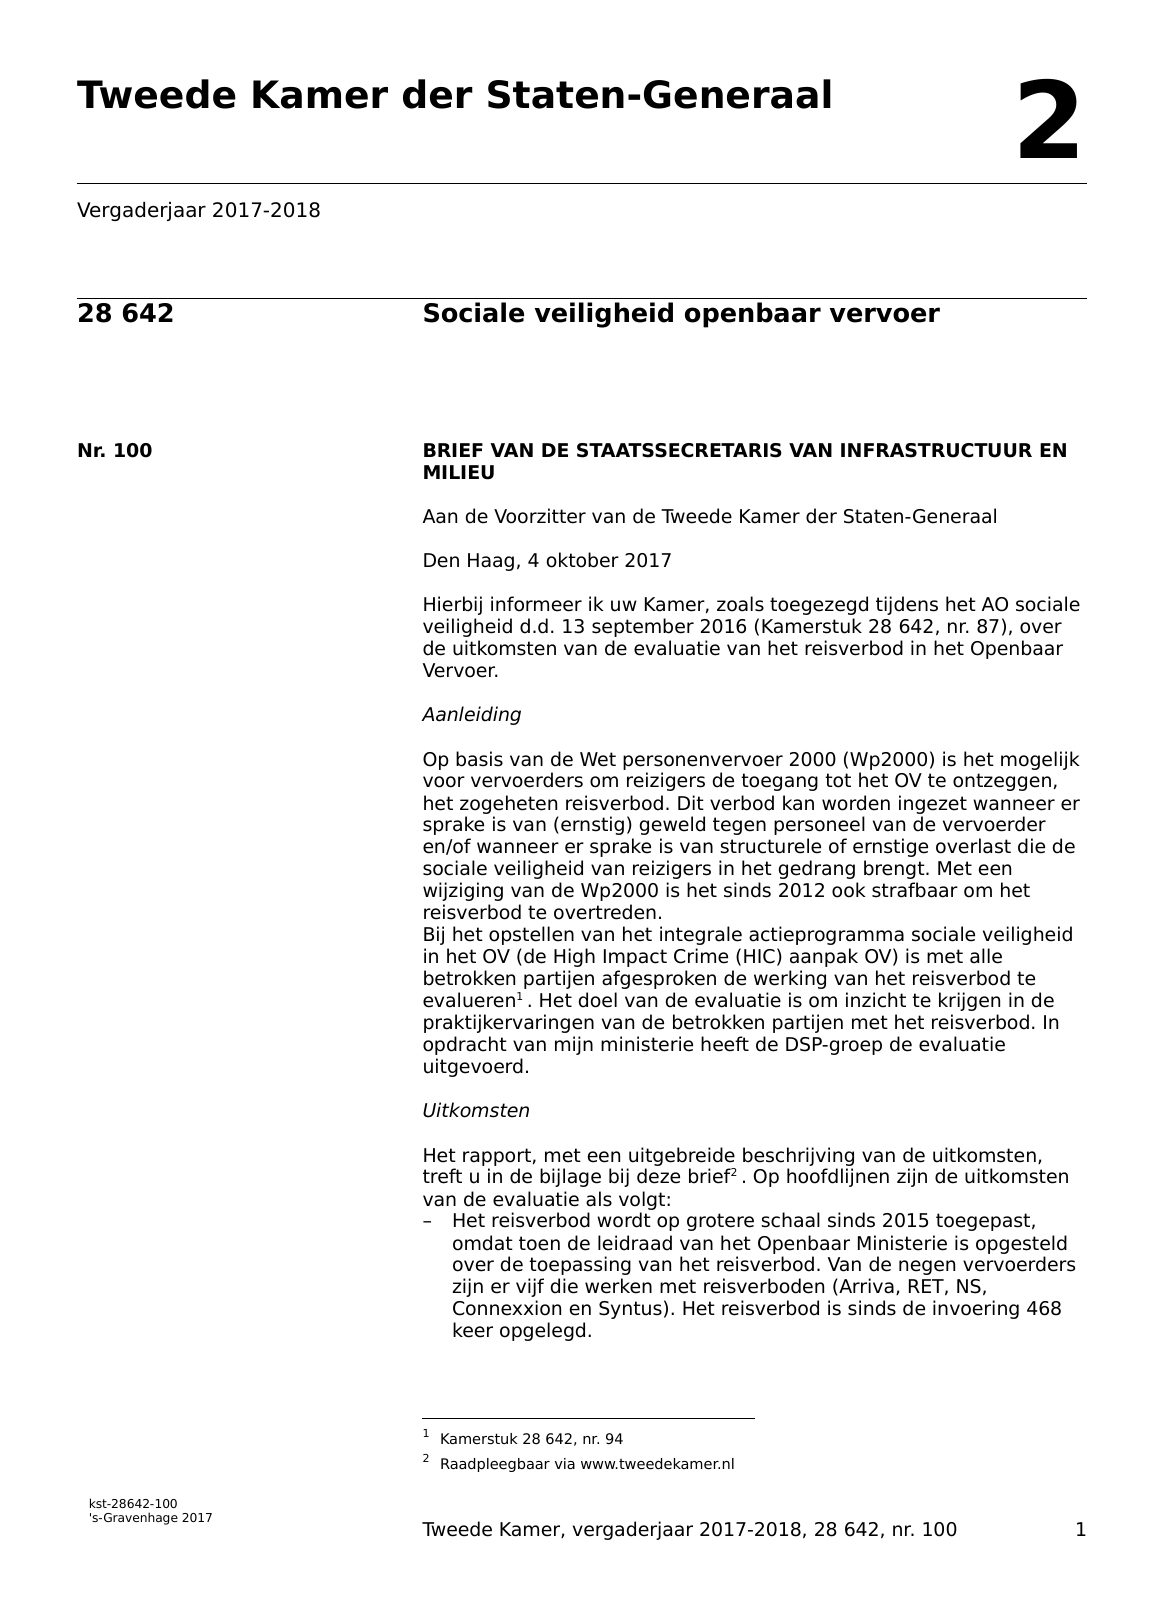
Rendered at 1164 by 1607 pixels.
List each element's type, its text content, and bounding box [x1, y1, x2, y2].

table_cell Vergaderjaar 2017-2018 [77, 184, 1087, 298]
text Den Haag, 4 oktober 2017 [422, 550, 1087, 572]
text Aan de Voorzitter van de Tweede Kamer der Staten-Generaal [422, 506, 1087, 528]
text Hierbij informeer ik uw Kamer, zoals toegezegd tijdens het AO sociale veiligheid d.d. 13 september 2016 (Kamerstuk 28 642, nr. 87), over de uitkomsten van de evaluatie van het reisverbod in het Openbaar Vervoer. [422, 594, 1087, 682]
text Op basis van de Wet personenvervoer 2000 (Wp2000) is het mogelijk voor vervoerders om reizigers de toegang tot het OV te ontzeggen, het zogeheten reisverbod. Dit verbod kan worden ingezet wanneer er sprake is van (ernstig) geweld tegen personeel van de vervoerder en/of wanneer er sprake is van structurele of ernstige overlast die de sociale veiligheid van reizigers in het gedrang brengt. Met een wijziging van de Wp2000 is het sinds 2012 ook strafbaar om het reisverbod te overtreden. [422, 748, 1087, 924]
text – Het reisverbod wordt op grotere schaal sinds 2015 toegepast, omdat toen de leidraad van het Openbaar Ministerie is opgesteld over de toepassing van het reisverbod. Van de negen vervoerders zijn er vijf die werken met reisverboden (Arriva, RET, NS, Connexxion en Syntus). Het reisverbod is sinds de invoering 468 keer opgelegd. [422, 1210, 1087, 1342]
subtitle 28 642 Sociale veiligheid openbaar vervoer [77, 299, 1087, 329]
text Kamerstuk 28 642, nr. 94 [422, 1427, 1087, 1449]
table_header 2 [886, 59, 1087, 183]
table_header Tweede Kamer der Staten-Generaal [77, 59, 886, 183]
text kst-28642-100 [88, 1497, 323, 1511]
subtitle Uitkomsten [422, 1100, 1087, 1122]
text 's-Gravenhage 2017 [88, 1511, 323, 1525]
text Het rapport, met een uitgebreide beschrijving van de uitkomsten, treft u in de bijlage bij deze brief. Op hoofdlijnen zijn de uitkomsten van de evaluatie als volgt: [422, 1144, 1087, 1210]
subtitle Nr. 100 BRIEF VAN DE STAATSSECRETARIS VAN INFRASTRUCTUUR EN MILIEU [77, 440, 1087, 484]
text Raadpleegbaar via www.tweedekamer.nl [422, 1452, 1087, 1474]
text Bij het opstellen van het integrale actieprogramma sociale veiligheid in het OV (de High Impact Crime (HIC) aanpak OV) is met alle betrokken partijen afgesproken de werking van het reisverbod te evalueren. Het doel van de evaluatie is om inzicht te krijgen in de praktijkervaringen van de betrokken partijen met het reisverbod. In opdracht van mijn ministerie heeft de DSP-groep de evaluatie uitgevoerd. [422, 924, 1087, 1078]
subtitle Aanleiding [422, 704, 1087, 726]
